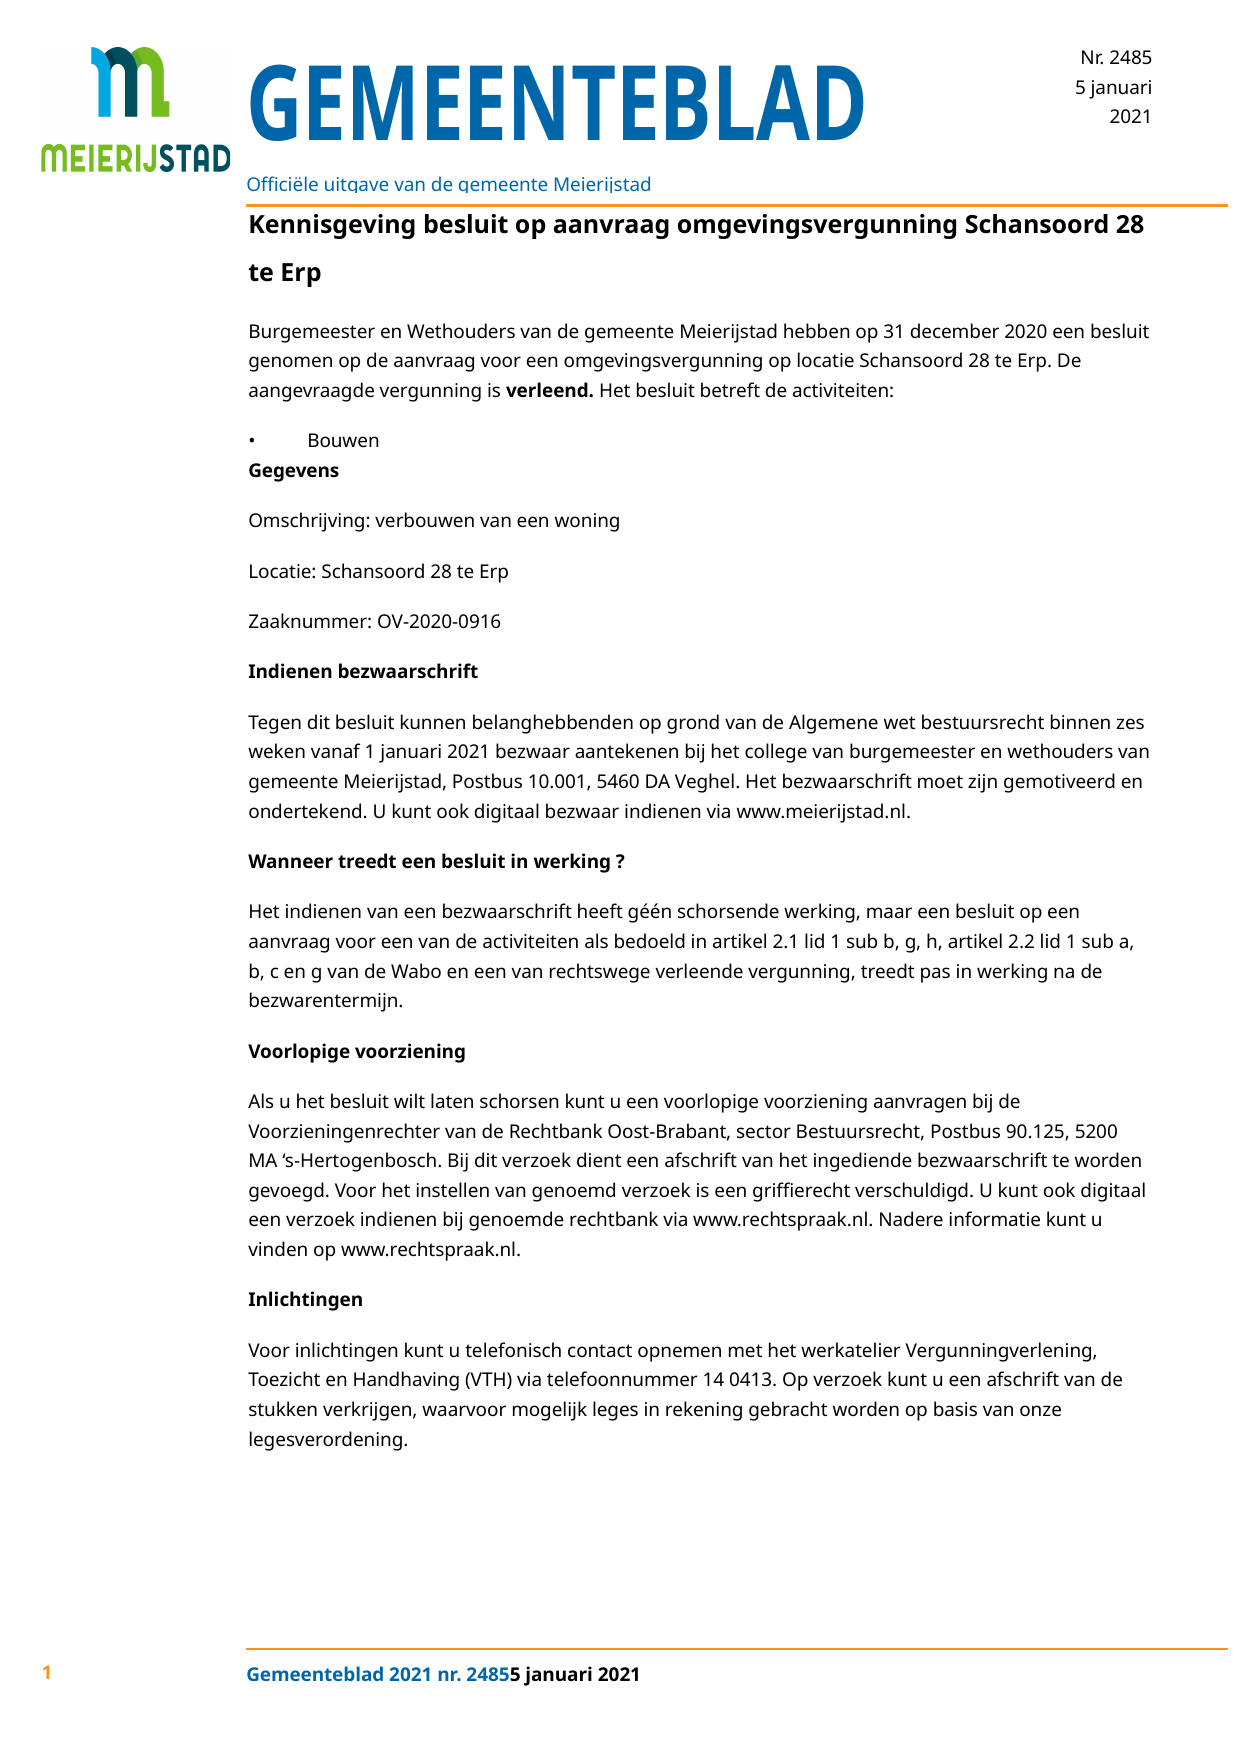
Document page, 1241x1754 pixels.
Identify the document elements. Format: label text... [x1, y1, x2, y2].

text Het indienen van een bezwaarschrift heeft géén schorsende werking, maar een besluit op een aanvraag voor een van de activiteiten als bedoeld in artikel 2.1 lid 1 sub b, g, h, artikel 2.2 lid 1 sub a, b, c en g van de Wabo en een van rechtswege verleende vergunning, treedt pas in werking na de bezwarentermijn. [248, 899, 1152, 1013]
text Tegen dit besluit kunnen belanghebbenden op grond van de Algemene wet bestuursrecht binnen zes weken vanaf 1 januari 2021 bezwaar aantekenen bij het college van burgemeester en wethouders van gemeente Meierijstad, Postbus 10.001, 5460 DA Veghel. Het bezwaarschrift moet zijn gemotiveerd en ondertekend. U kunt ook digitaal bezwaar indienen via www.meierijstad.nl. [248, 709, 1152, 824]
text Burgemeester en Wethouders van de gemeente Meierijstad hebben op 31 december 2020 een besluit genomen op de aanvraag voor een omgevingsvergunning op locatie Schansoord 28 te Erp. De aangevraagde vergunning is verleend. Het besluit betreft de activiteiten: [248, 318, 1152, 403]
text Locatie: Schansoord 28 te Erp [248, 558, 1152, 584]
text Als u het besluit wilt laten schorsen kunt u een voorlopige voorziening aanvragen bij de Voorzieningenrechter van de Rechtbank Oost-Brabant, sector Bestuursrecht, Postbus 90.125, 5200 MA ‘s-Hertogenbosch. Bij dit verzoek dient een afschrift van het ingediende bezwaarschrift te worden gevoegd. Voor het instellen van genoemd verzoek is een griffierecht verschuldigd. U kunt ook digitaal een verzoek indienen bij genoemde rechtbank via www.rechtspraak.nl. Nadere informatie kunt u vinden op www.rechtspraak.nl. [248, 1088, 1152, 1262]
text Gegevens [248, 457, 1152, 483]
text Inlichtingen [248, 1287, 1152, 1312]
list Bouwen [248, 427, 1152, 453]
text Indienen bezwaarschrift [248, 659, 1152, 684]
text Omschrijving: verbouwen van een woning [248, 507, 1152, 533]
picture [41, 47, 231, 172]
text Voor inlichtingen kunt u telefonisch contact opnemen met het werkatelier Vergunningverlening, Toezicht en Handhaving (VTH) via telefoonnummer 14 0413. Op verzoek kunt u een afschrift van de stukken verkrijgen, waarvoor mogelijk leges in rekening gebracht worden op basis van onze legesverordening. [248, 1337, 1152, 1452]
text Wanneer treedt een besluit in werking ? [248, 848, 1152, 874]
text Zaaknummer: OV-2020-0916 [248, 608, 1152, 634]
text Voorlopige voorziening [248, 1038, 1152, 1064]
text Kennisgeving besluit op aanvraag omgevingsvergunning Schansoord 28 te Erp [248, 207, 1152, 288]
